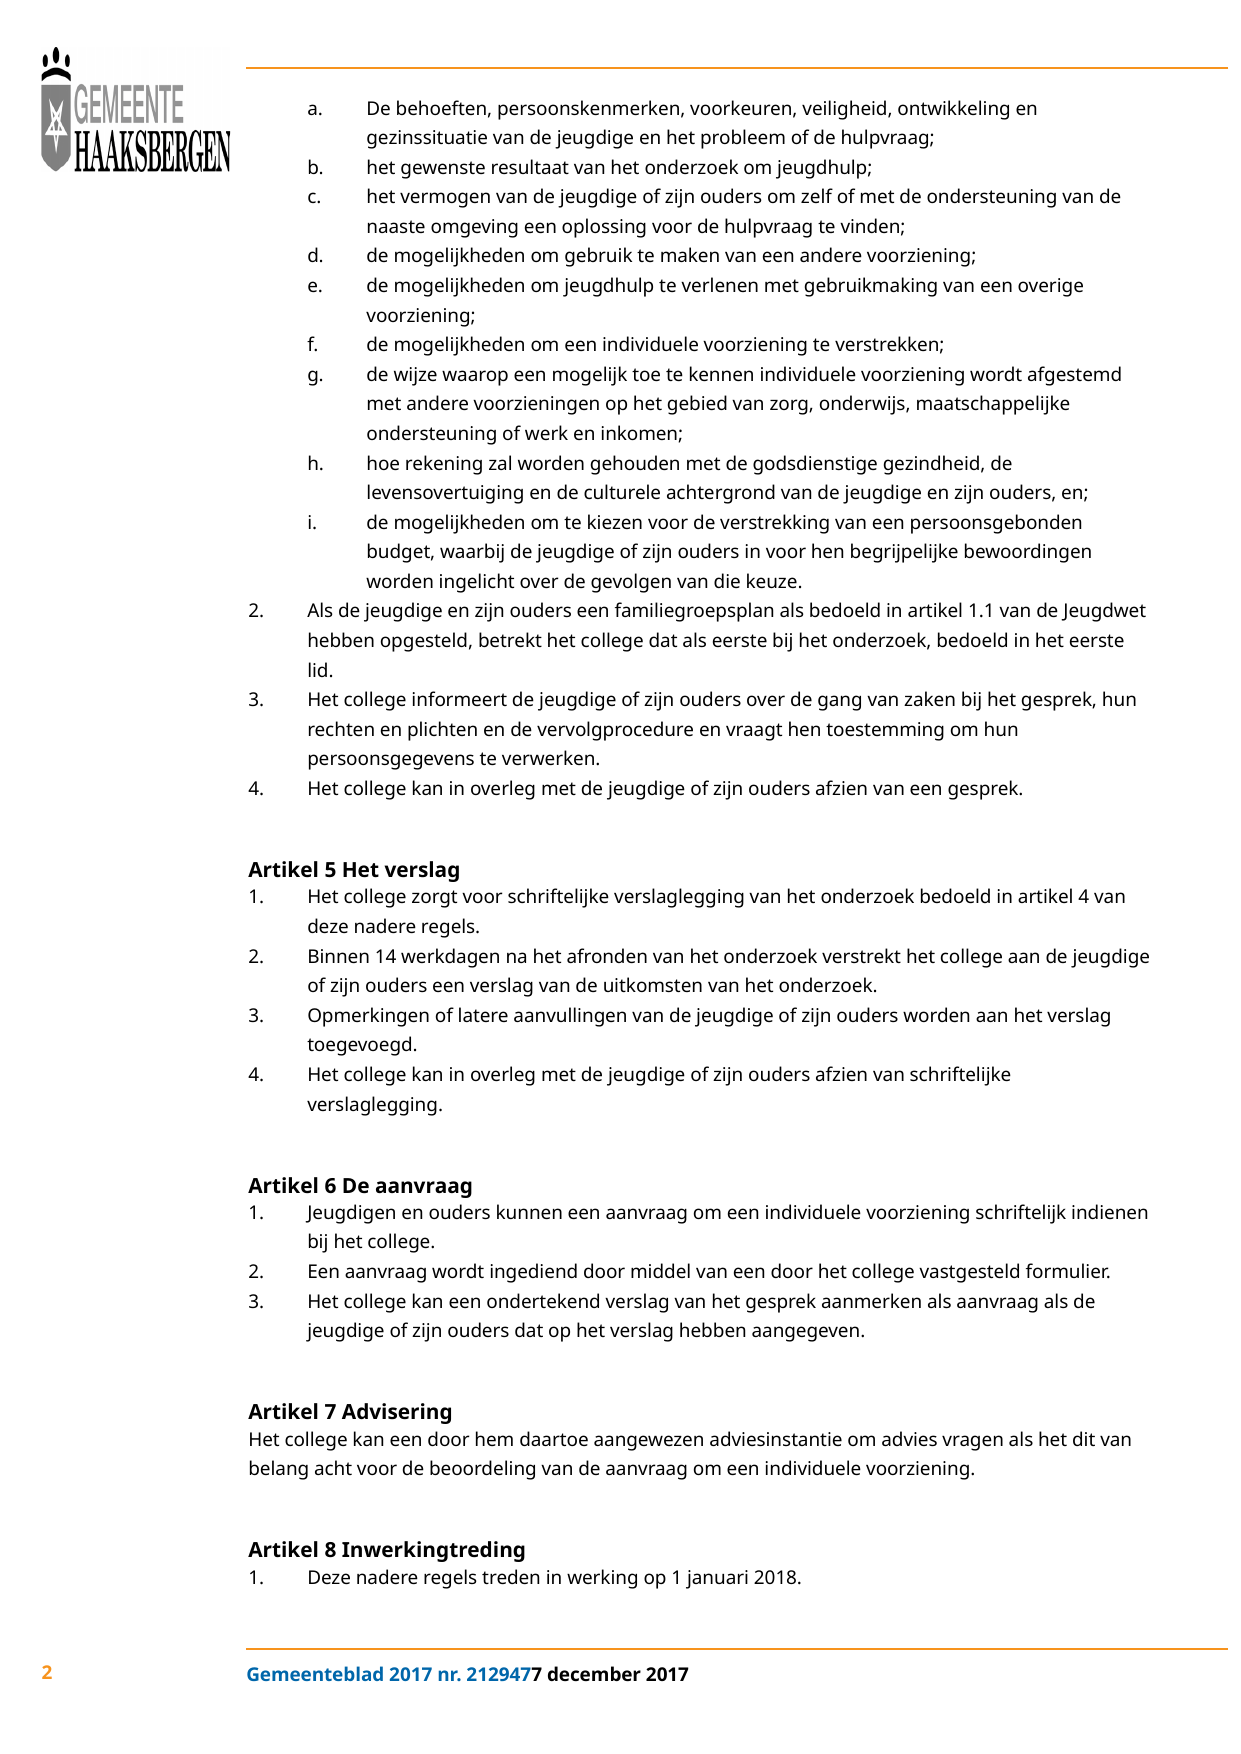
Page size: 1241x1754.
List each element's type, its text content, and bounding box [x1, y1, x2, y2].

text Het college kan een door hem daartoe aangewezen adviesinstantie om advies vragen als het dit van belang acht voor de beoordeling van de aanvraag om een individuele voorziening. [248, 1426, 1152, 1481]
list Als de jeugdige en zijn ouders een familiegroepsplan als bedoeld in artikel 1.1 van de Jeugdwet hebben opgesteld, betrekt het college dat als eerste bij het onderzoek, bedoeld in het eerste lid. [248, 598, 1152, 683]
text Artikel 7 Advisering [248, 1397, 1152, 1426]
list Het college zorgt voor schriftelijke verslaglegging van het onderzoek bedoeld in artikel 4 van deze nadere regels. [248, 884, 1152, 939]
list de mogelijkheden om jeugdhulp te verlenen met gebruikmaking van een overige voorziening; [307, 272, 1152, 328]
text Artikel 5 Het verslag [248, 855, 1152, 884]
list hoe rekening zal worden gehouden met de godsdienstige gezindheid, de levensovertuiging en de culturele achtergrond van de jeugdige en zijn ouders, en; [307, 450, 1152, 505]
list Een aanvraag wordt ingediend door middel van een door het college vastgesteld formulier. [248, 1258, 1152, 1284]
list Het college kan in overleg met de jeugdige of zijn ouders afzien van een gesprek. [248, 775, 1152, 801]
list Binnen 14 werkdagen na het afronden van het onderzoek verstrekt het college aan de jeugdige of zijn ouders een verslag van de uitkomsten van het onderzoek. [248, 943, 1152, 998]
list Het college kan een ondertekend verslag van het gesprek aanmerken als aanvraag als de jeugdige of zijn ouders dat op het verslag hebben aangegeven. [248, 1288, 1152, 1343]
list Het college kan in overleg met de jeugdige of zijn ouders afzien van schriftelijke verslaglegging. [248, 1061, 1152, 1116]
list Jeugdigen en ouders kunnen een aanvraag om een individuele voorziening schriftelijk indienen bij het college. [248, 1199, 1152, 1254]
text Artikel 8 Inwerkingtreding [248, 1536, 1152, 1564]
list Deze nadere regels treden in werking op 1 januari 2018. [248, 1564, 1152, 1590]
list Opmerkingen of latere aanvullingen van de jeugdige of zijn ouders worden aan het verslag toegevoegd. [248, 1002, 1152, 1057]
list De behoeften, persoonskenmerken, voorkeuren, veiligheid, ontwikkeling en gezinssituatie van de jeugdige en het probleem of de hulpvraag; [307, 95, 1152, 150]
list Het college informeert de jeugdige of zijn ouders over de gang van zaken bij het gesprek, hun rechten en plichten en de vervolgprocedure en vraagt hen toestemming om hun persoonsgegevens te verwerken. [248, 686, 1152, 771]
list de mogelijkheden om een individuele voorziening te verstrekken; [307, 331, 1152, 357]
text Artikel 6 De aanvraag [248, 1171, 1152, 1199]
list het gewenste resultaat van het onderzoek om jeugdhulp; [307, 154, 1152, 180]
picture [41, 47, 231, 172]
list de wijze waarop een mogelijk toe te kennen individuele voorziening wordt afgestemd met andere voorzieningen op het gebied van zorg, onderwijs, maatschappelijke ondersteuning of werk en inkomen; [307, 361, 1152, 446]
list de mogelijkheden om gebruik te maken van een andere voorziening; [307, 243, 1152, 268]
list de mogelijkheden om te kiezen voor de verstrekking van een persoonsgebonden budget, waarbij de jeugdige of zijn ouders in voor hen begrijpelijke bewoordingen worden ingelicht over de gevolgen van die keuze. [307, 509, 1152, 594]
list het vermogen van de jeugdige of zijn ouders om zelf of met de ondersteuning van de naaste omgeving een oplossing voor de hulpvraag te vinden; [307, 183, 1152, 239]
